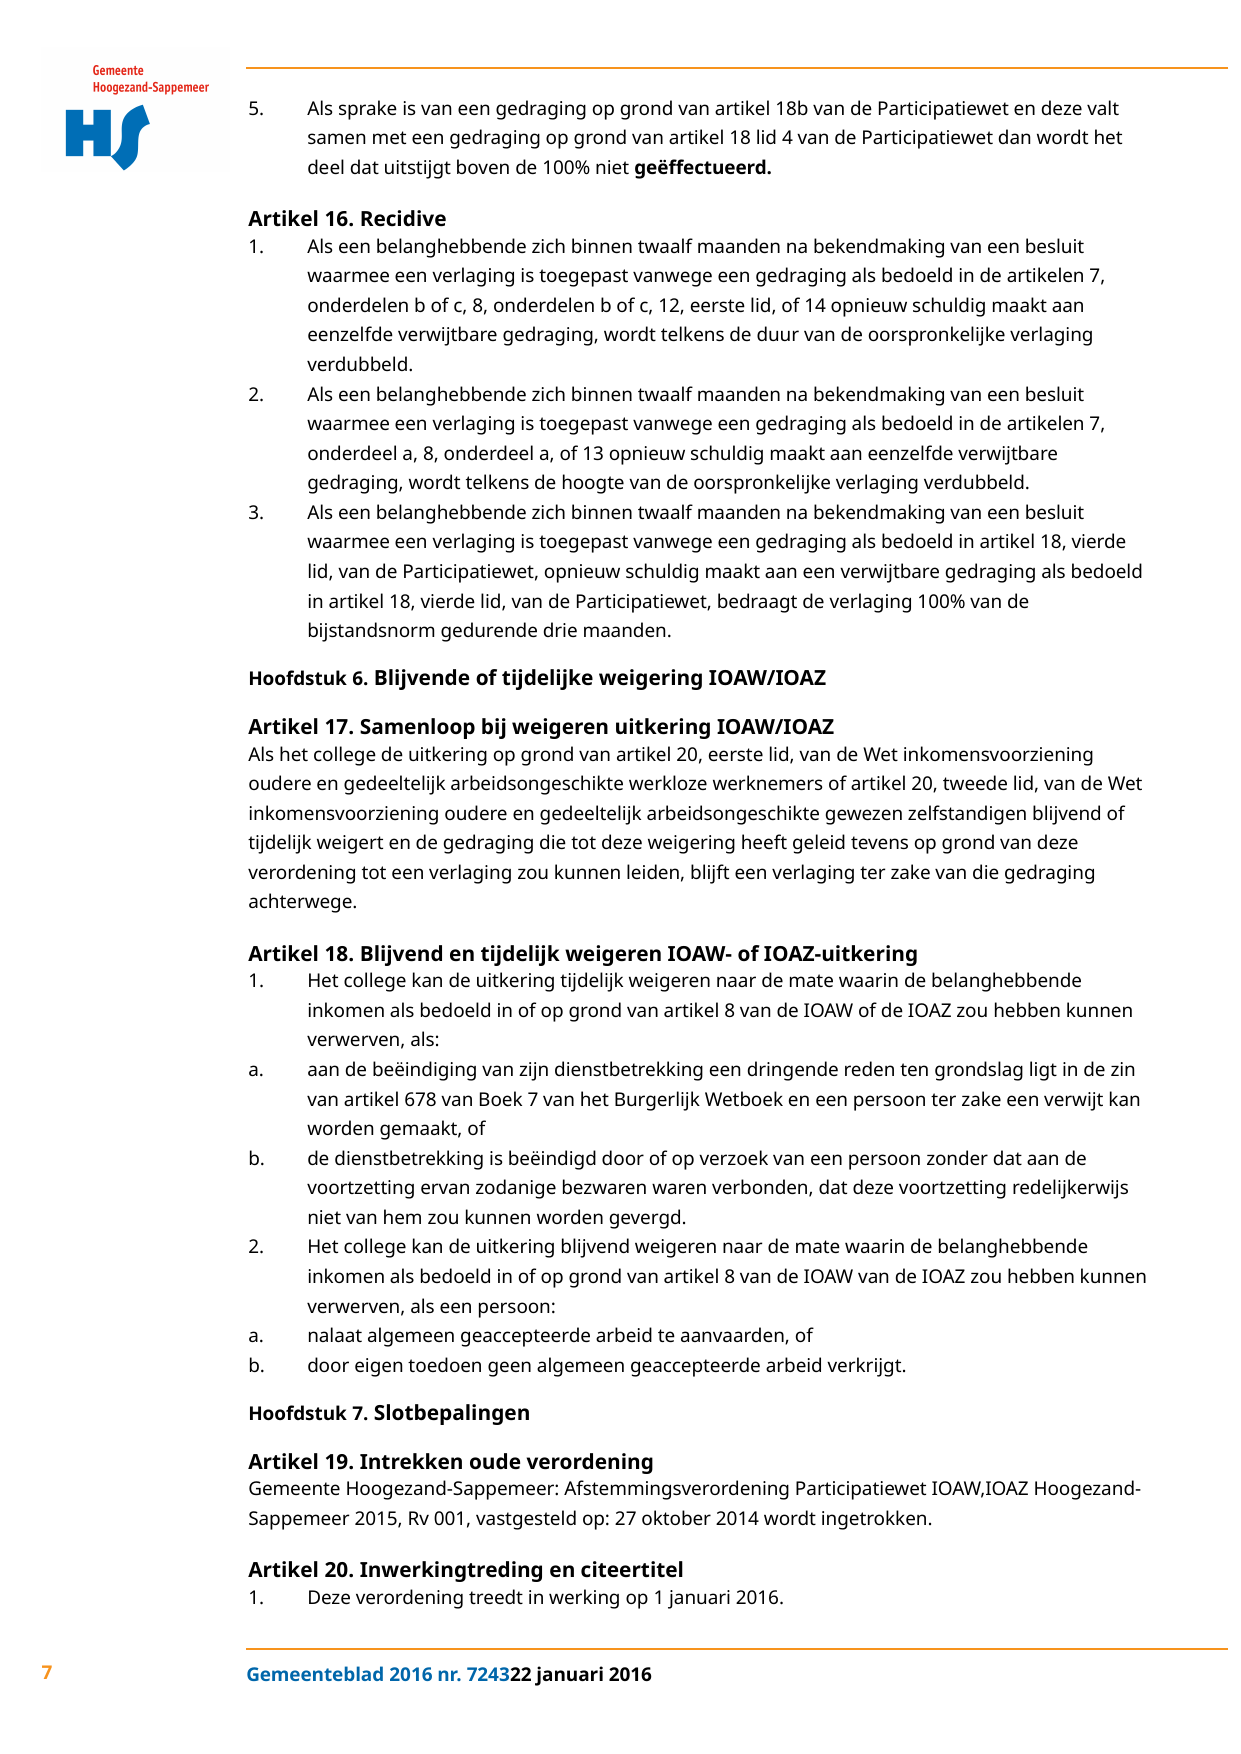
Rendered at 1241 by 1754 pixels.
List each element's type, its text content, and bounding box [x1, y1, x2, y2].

list Deze verordening treedt in werking op 1 januari 2016. [248, 1584, 1152, 1609]
text Artikel 20. Inwerkingtreding en citeertitel [248, 1555, 1152, 1584]
list Het college kan de uitkering tijdelijk weigeren naar de mate waarin de belanghebbende inkomen als bedoeld in of op grond van artikel 8 van de IOAW of de IOAZ zou hebben kunnen verwerven, als: [248, 967, 1152, 1052]
text Hoofdstuk 7. Slotbepalingen [248, 1398, 1152, 1426]
list aan de beëindiging van zijn dienstbetrekking een dringende reden ten grondslag ligt in de zin van artikel 678 van Boek 7 van het Burgerlijk Wetboek en een persoon ter zake een verwijt kan worden gemaakt, of [248, 1056, 1152, 1141]
text Artikel 16. Recidive [248, 204, 1152, 233]
list de dienstbetrekking is beëindigd door of op verzoek van een persoon zonder dat aan de voortzetting ervan zodanige bezwaren waren verbonden, dat deze voortzetting redelijkerwijs niet van hem zou kunnen worden gevergd. [248, 1145, 1152, 1230]
text Artikel 19. Intrekken oude verordening [248, 1447, 1152, 1475]
list Als sprake is van een gedraging op grond van artikel 18b van de Participatiewet en deze valt samen met een gedraging op grond van artikel 18 lid 4 van de Participatiewet dan wordt het deel dat uitstijgt boven de 100% niet geëffectueerd. [248, 95, 1152, 180]
text Artikel 17. Samenloop bij weigeren uitkering IOAW/IOAZ [248, 712, 1152, 741]
list Als een belanghebbende zich binnen twaalf maanden na bekendmaking van een besluit waarmee een verlaging is toegepast vanwege een gedraging als bedoeld in de artikelen 7, onderdelen b of c, 8, onderdelen b of c, 12, eerste lid, of 14 opnieuw schuldig maakt aan eenzelfde verwijtbare gedraging, wordt telkens de duur van de oorspronkelijke verlaging verdubbeld. [248, 233, 1152, 377]
list door eigen toedoen geen algemeen geaccepteerde arbeid verkrijgt. [248, 1352, 1152, 1378]
list Het college kan de uitkering blijvend weigeren naar de mate waarin de belanghebbende inkomen als bedoeld in of op grond van artikel 8 van de IOAW van de IOAZ zou hebben kunnen verwerven, als een persoon: [248, 1234, 1152, 1319]
list Als een belanghebbende zich binnen twaalf maanden na bekendmaking van een besluit waarmee een verlaging is toegepast vanwege een gedraging als bedoeld in artikel 18, vierde lid, van de Participatiewet, opnieuw schuldig maakt aan een verwijtbare gedraging als bedoeld in artikel 18, vierde lid, van de Participatiewet, bedraagt de verlaging 100% van de bijstandsnorm gedurende drie maanden. [248, 499, 1152, 643]
list Als een belanghebbende zich binnen twaalf maanden na bekendmaking van een besluit waarmee een verlaging is toegepast vanwege een gedraging als bedoeld in de artikelen 7, onderdeel a, 8, onderdeel a, of 13 opnieuw schuldig maakt aan eenzelfde verwijtbare gedraging, wordt telkens de hoogte van de oorspronkelijke verlaging verdubbeld. [248, 381, 1152, 495]
picture [41, 47, 231, 172]
text Gemeente Hoogezand-Sappemeer: Afstemmingsverordening Participatiewet IOAW,IOAZ Hoogezand-Sappemeer 2015, Rv 001, vastgesteld op: 27 oktober 2014 wordt ingetrokken. [248, 1475, 1152, 1531]
text Als het college de uitkering op grond van artikel 20, eerste lid, van de Wet inkomensvoorziening oudere en gedeeltelijk arbeidsongeschikte werkloze werknemers of artikel 20, tweede lid, van de Wet inkomensvoorziening oudere en gedeeltelijk arbeidsongeschikte gewezen zelfstandigen blijvend of tijdelijk weigert en de gedraging die tot deze weigering heeft geleid tevens op grond van deze verordening tot een verlaging zou kunnen leiden, blijft een verlaging ter zake van die gedraging achterwege. [248, 741, 1152, 914]
list nalaat algemeen geaccepteerde arbeid te aanvaarden, of [248, 1322, 1152, 1348]
text Artikel 18. Blijvend en tijdelijk weigeren IOAW- of IOAZ-uitkering [248, 939, 1152, 967]
text Hoofdstuk 6. Blijvende of tijdelijke weigering IOAW/IOAZ [248, 663, 1152, 691]
